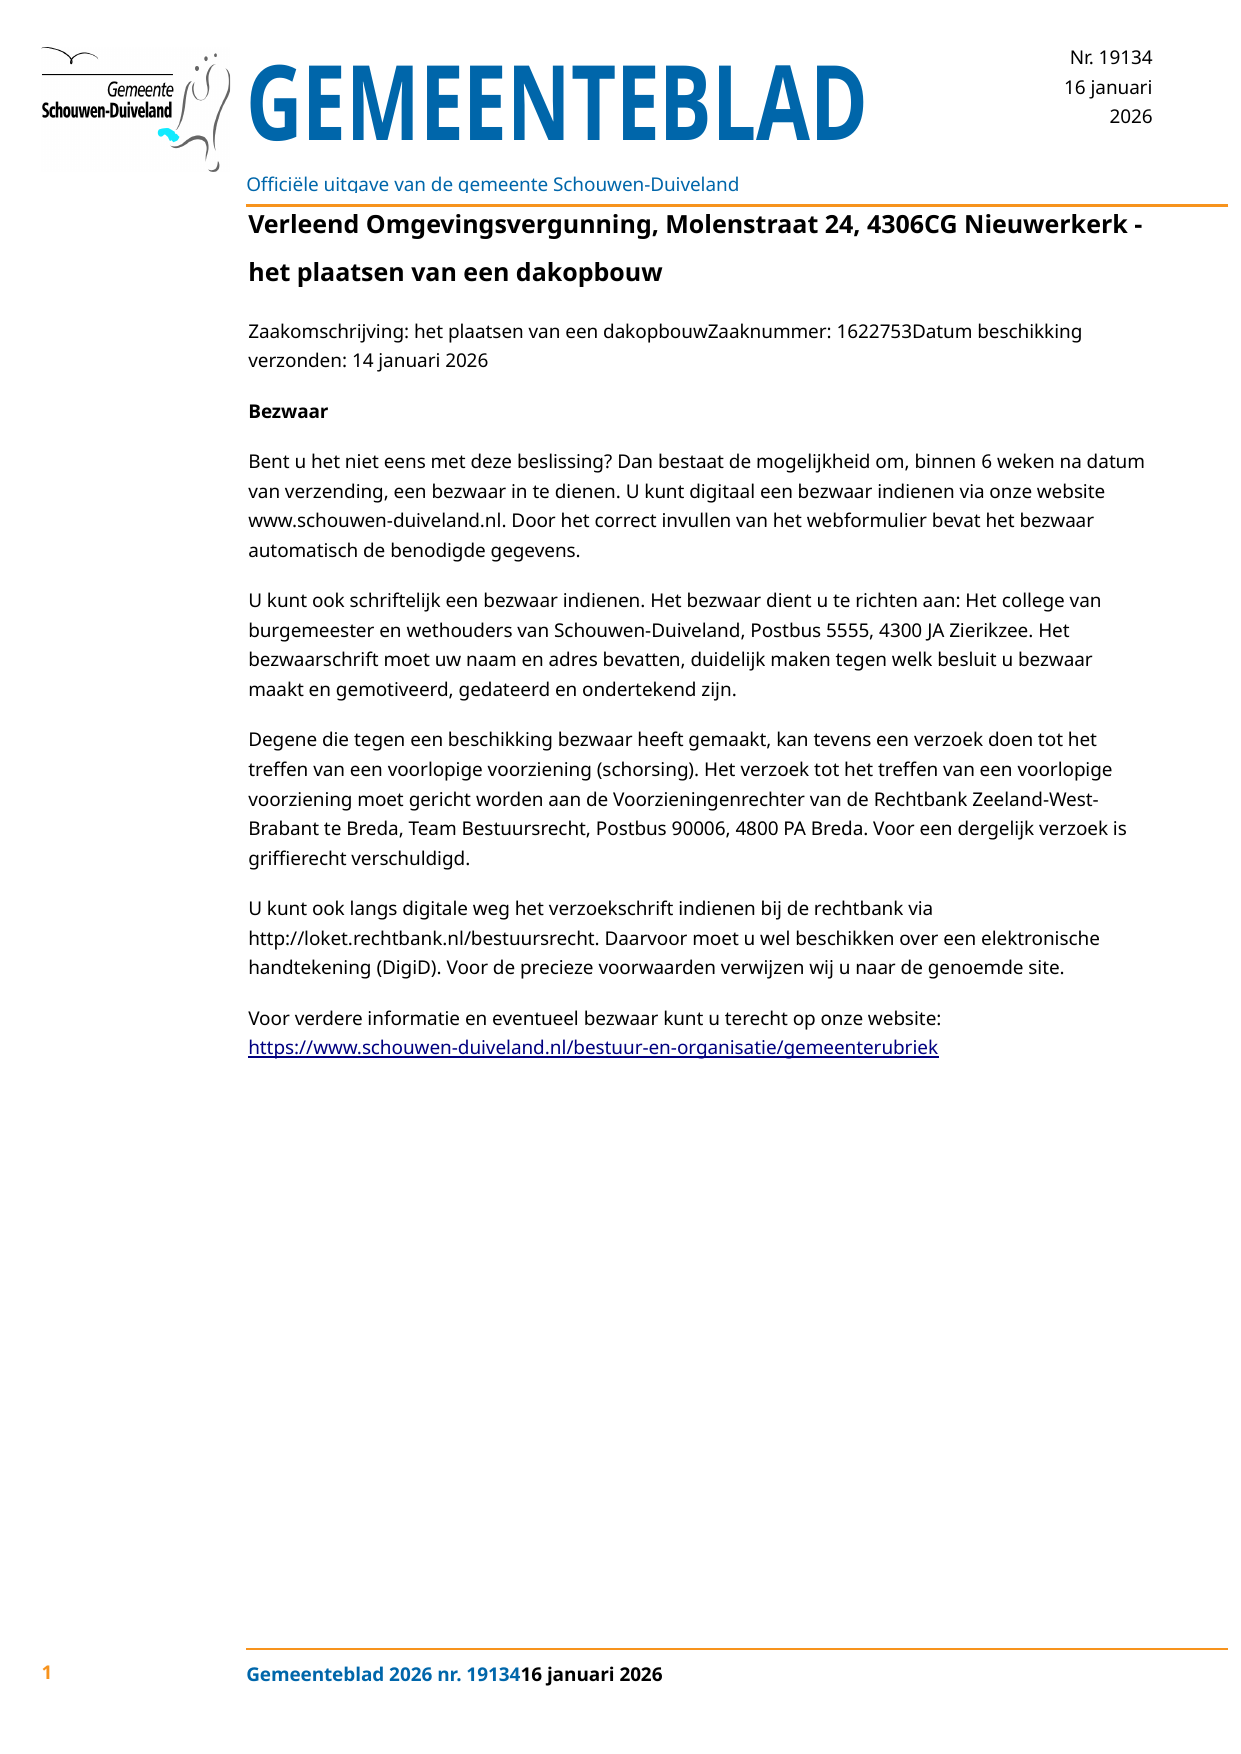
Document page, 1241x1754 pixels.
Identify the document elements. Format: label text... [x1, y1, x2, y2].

text Degene die tegen een beschikking bezwaar heeft gemaakt, kan tevens een verzoek doen tot het treffen van een voorlopige voorziening (schorsing). Het verzoek tot het treffen van een voorlopige voorziening moet gericht worden aan de Voorzieningenrechter van de Rechtbank Zeeland-West-Brabant te Breda, Team Bestuursrecht, Postbus 90006, 4800 PA Breda. Voor een dergelijk verzoek is griffierecht verschuldigd. [248, 727, 1152, 871]
text U kunt ook schriftelijk een bezwaar indienen. Het bezwaar dient u te richten aan: Het college van burgemeester en wethouders van Schouwen-Duiveland, Postbus 5555, 4300 JA Zierikzee. Het bezwaarschrift moet uw naam en adres bevatten, duidelijk maken tegen welk besluit u bezwaar maakt en gemotiveerd, gedateerd en ondertekend zijn. [248, 587, 1152, 702]
picture [41, 47, 231, 172]
text Bent u het niet eens met deze beslissing? Dan bestaat de mogelijkheid om, binnen 6 weken na datum van verzending, een bezwaar in te dienen. U kunt digitaal een bezwaar indienen via onze website www.schouwen-duiveland.nl. Door het correct invullen van het webformulier bevat het bezwaar automatisch de benodigde gegevens. [248, 448, 1152, 563]
text Verleend Omgevingsvergunning, Molenstraat 24, 4306CG Nieuwerkerk - het plaatsen van een dakopbouw [248, 207, 1152, 288]
text Voor verdere informatie en eventueel bezwaar kunt u terecht op onze website: https://www.schouwen-duiveland.nl/bestuur-en-organisatie/gemeenterubriek [248, 1005, 1152, 1060]
text U kunt ook langs digitale weg het verzoekschrift indienen bij de rechtbank via http://loket.rechtbank.nl/bestuursrecht. Daarvoor moet u wel beschikken over een elektronische handtekening (DigiD). Voor de precieze voorwaarden verwijzen wij u naar de genoemde site. [248, 895, 1152, 980]
text Bezwaar [248, 398, 1152, 424]
text Zaakomschrijving: het plaatsen van een dakopbouwZaaknummer: 1622753Datum beschikking verzonden: 14 januari 2026 [248, 318, 1152, 373]
